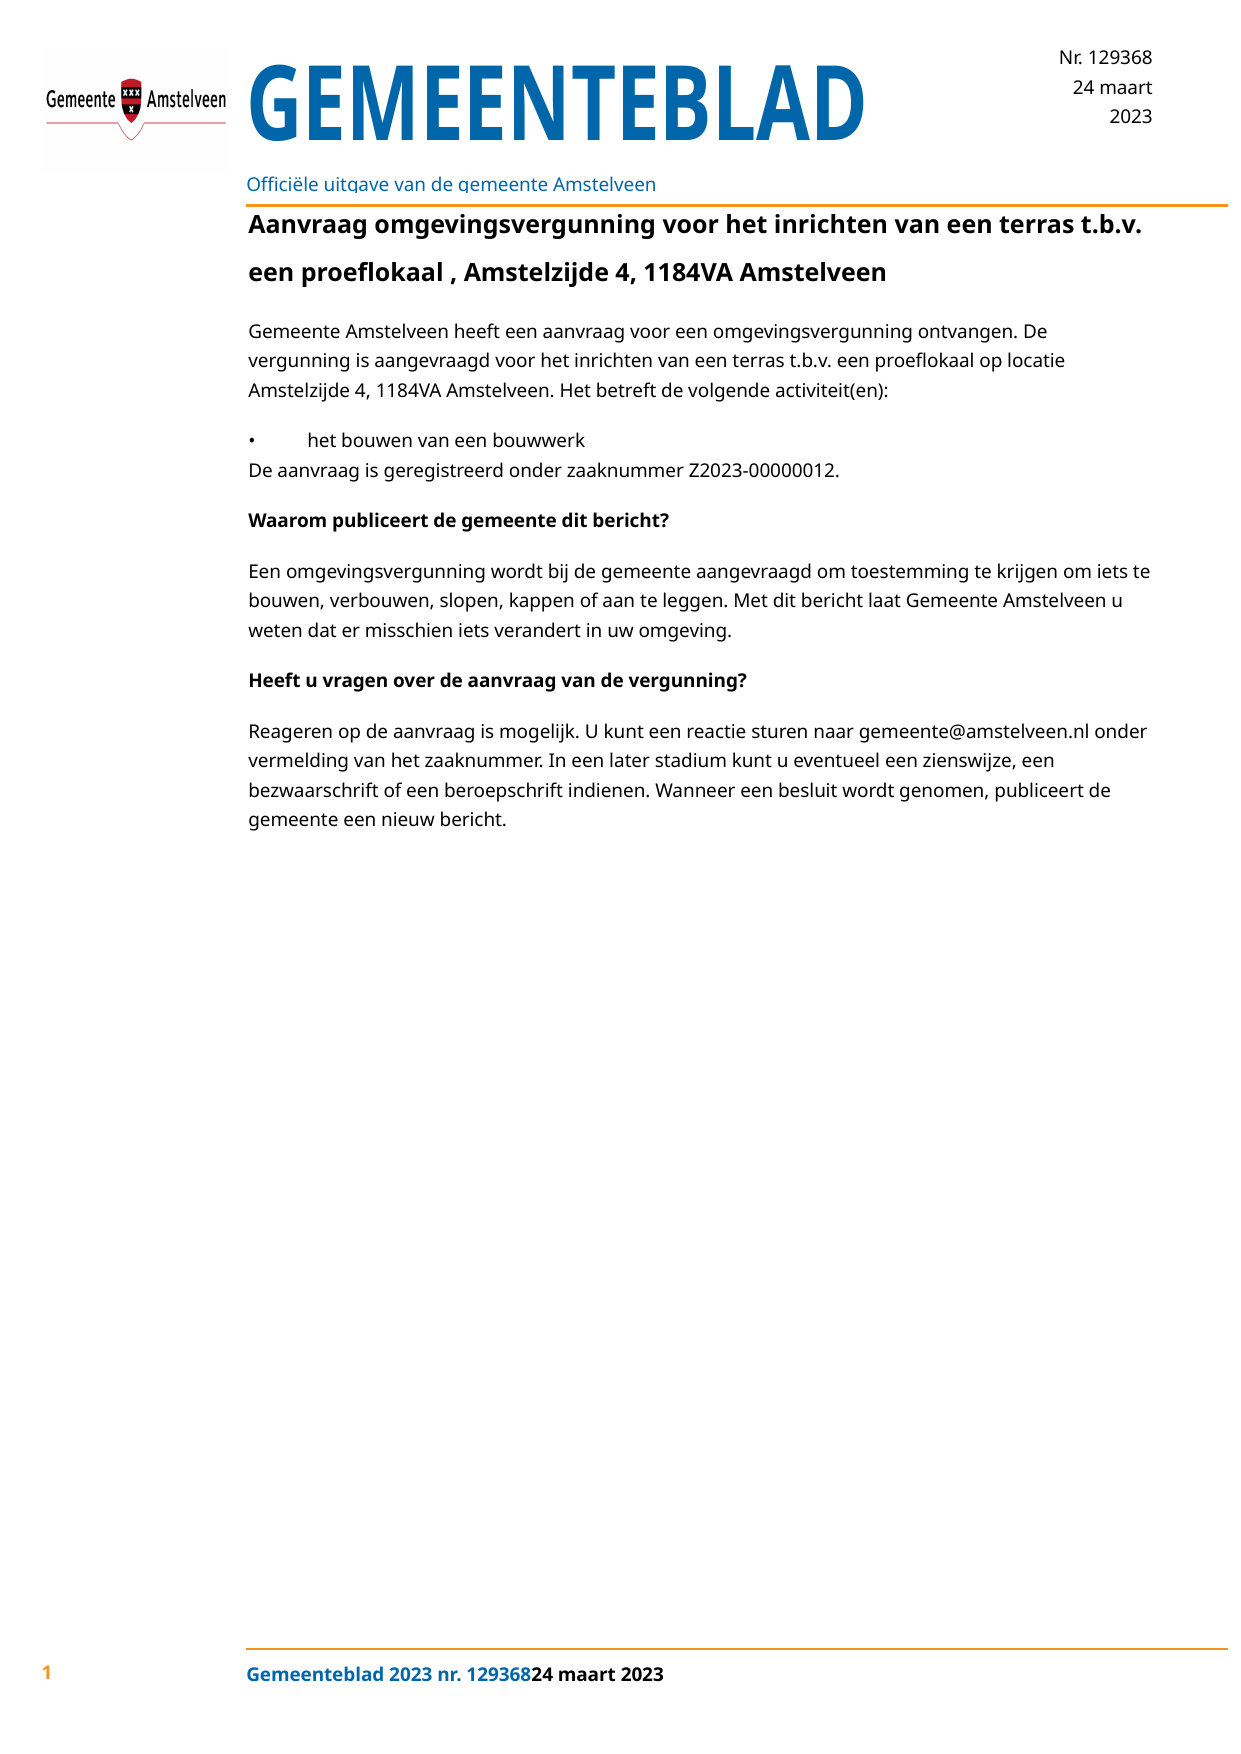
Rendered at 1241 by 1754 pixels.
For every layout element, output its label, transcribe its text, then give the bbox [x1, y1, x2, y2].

text Heeft u vragen over de aanvraag van de vergunning? [248, 667, 1152, 693]
text Aanvraag omgevingsvergunning voor het inrichten van een terras t.b.v. een proeflokaal , Amstelzijde 4, 1184VA Amstelveen [248, 207, 1152, 288]
text Reageren op de aanvraag is mogelijk. U kunt een reactie sturen naar gemeente@amstelveen.nl onder vermelding van het zaaknummer. In een later stadium kunt u eventueel een zienswijze, een bezwaarschrift of een beroepschrift indienen. Wanneer een besluit wordt genomen, publiceert de gemeente een nieuw bericht. [248, 718, 1152, 832]
text Waarom publiceert de gemeente dit bericht? [248, 507, 1152, 533]
text Een omgevingsvergunning wordt bij de gemeente aangevraagd om toestemming te krijgen om iets te bouwen, verbouwen, slopen, kappen of aan te leggen. Met dit bericht laat Gemeente Amstelveen u weten dat er misschien iets verandert in uw omgeving. [248, 558, 1152, 643]
text De aanvraag is geregistreerd onder zaaknummer Z2023-00000012. [248, 457, 1152, 483]
text Gemeente Amstelveen heeft een aanvraag voor een omgevingsvergunning ontvangen. De vergunning is aangevraagd voor het inrichten van een terras t.b.v. een proeflokaal op locatie Amstelzijde 4, 1184VA Amstelveen. Het betreft de volgende activiteit(en): [248, 318, 1152, 403]
list het bouwen van een bouwwerk [248, 427, 1152, 453]
picture [41, 47, 231, 172]
